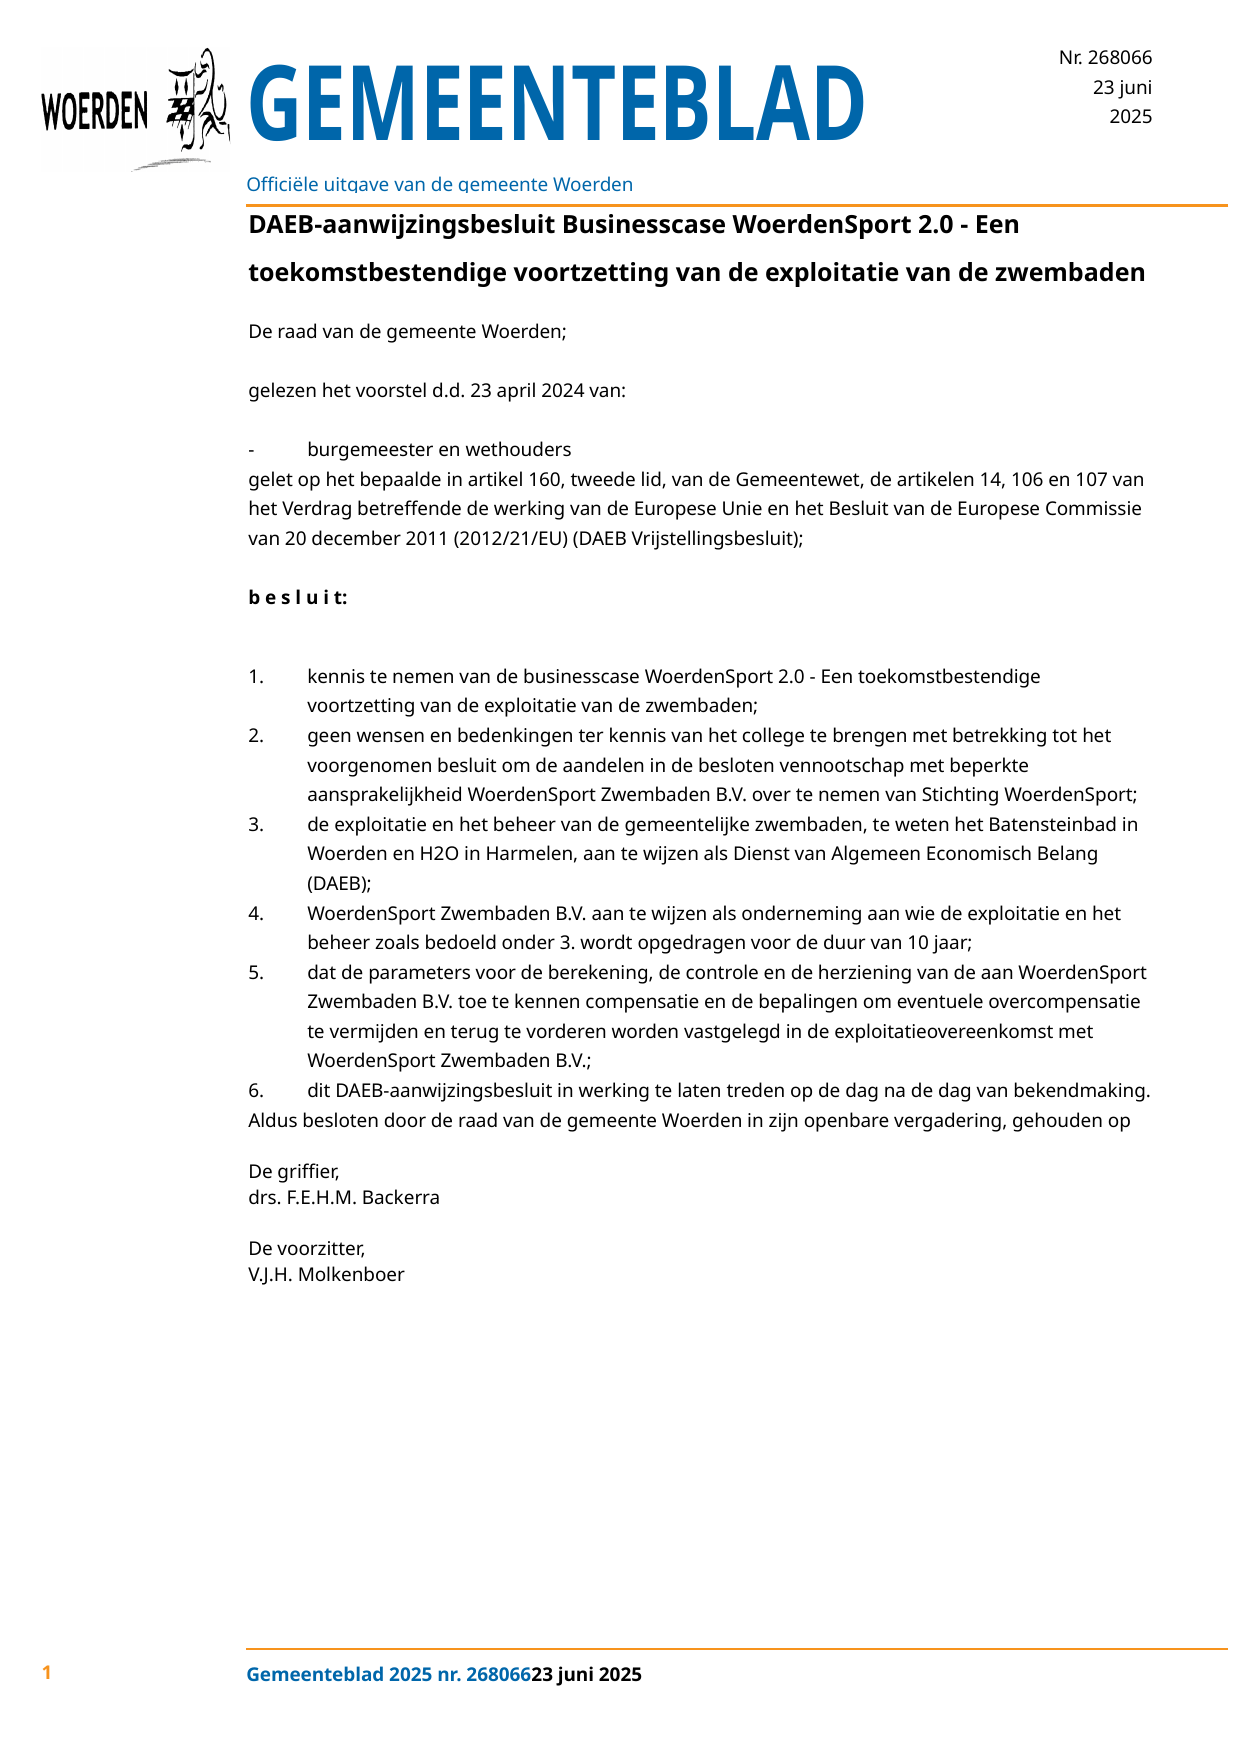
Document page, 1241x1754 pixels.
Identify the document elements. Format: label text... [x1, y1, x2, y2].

list geen wensen en bedenkingen ter kennis van het college te brengen met betrekking tot het voorgenomen besluit om de aandelen in de besloten vennootschap met beperkte aansprakelijkheid WoerdenSport Zwembaden B.V. over te nemen van Stichting WoerdenSport; [248, 722, 1152, 807]
text b e s l u i t: [248, 584, 1152, 610]
text gelet op het bepaalde in artikel 160, tweede lid, van de Gemeentewet, de artikelen 14, 106 en 107 van het Verdrag betreffende de werking van de Europese Unie en het Besluit van de Europese Commissie van 20 december 2011 (2012/21/EU) (DAEB Vrijstellingsbesluit); [248, 466, 1152, 551]
text gelezen het voorstel d.d. 23 april 2024 van: [248, 377, 1152, 403]
list WoerdenSport Zwembaden B.V. aan te wijzen als onderneming aan wie de exploitatie en het beheer zoals bedoeld onder 3. wordt opgedragen voor de duur van 10 jaar; [248, 900, 1152, 955]
text drs. F.E.H.M. Backerra [248, 1184, 1152, 1210]
text De raad van de gemeente Woerden; [248, 318, 1152, 344]
picture [41, 47, 231, 172]
text Aldus besloten door de raad van de gemeente Woerden in zijn openbare vergadering, gehouden op [248, 1107, 1152, 1132]
text V.J.H. Molkenboer [248, 1261, 1152, 1287]
list dat de parameters voor de berekening, de controle en de herziening van de aan WoerdenSport Zwembaden B.V. toe te kennen compensatie en de bepalingen om eventuele overcompensatie te vermijden en terug te vorderen worden vastgelegd in de exploitatieovereenkomst met WoerdenSport Zwembaden B.V.; [248, 959, 1152, 1073]
list kennis te nemen van de businesscase WoerdenSport 2.0 - Een toekomstbestendige voortzetting van de exploitatie van de zwembaden; [248, 663, 1152, 718]
list de exploitatie en het beheer van de gemeentelijke zwembaden, te weten het Batensteinbad in Woerden en H2O in Harmelen, aan te wijzen als Dienst van Algemeen Economisch Belang (DAEB); [248, 811, 1152, 896]
list dit DAEB-aanwijzingsbesluit in werking te laten treden op de dag na de dag van bekendmaking. [248, 1077, 1152, 1103]
text De voorzitter, [248, 1235, 1152, 1261]
list burgemeester en wethouders [248, 436, 1152, 462]
text DAEB-aanwijzingsbesluit Businesscase WoerdenSport 2.0 - Een toekomstbestendige voortzetting van de exploitatie van de zwembaden [248, 207, 1152, 288]
text De griffier, [248, 1158, 1152, 1184]
